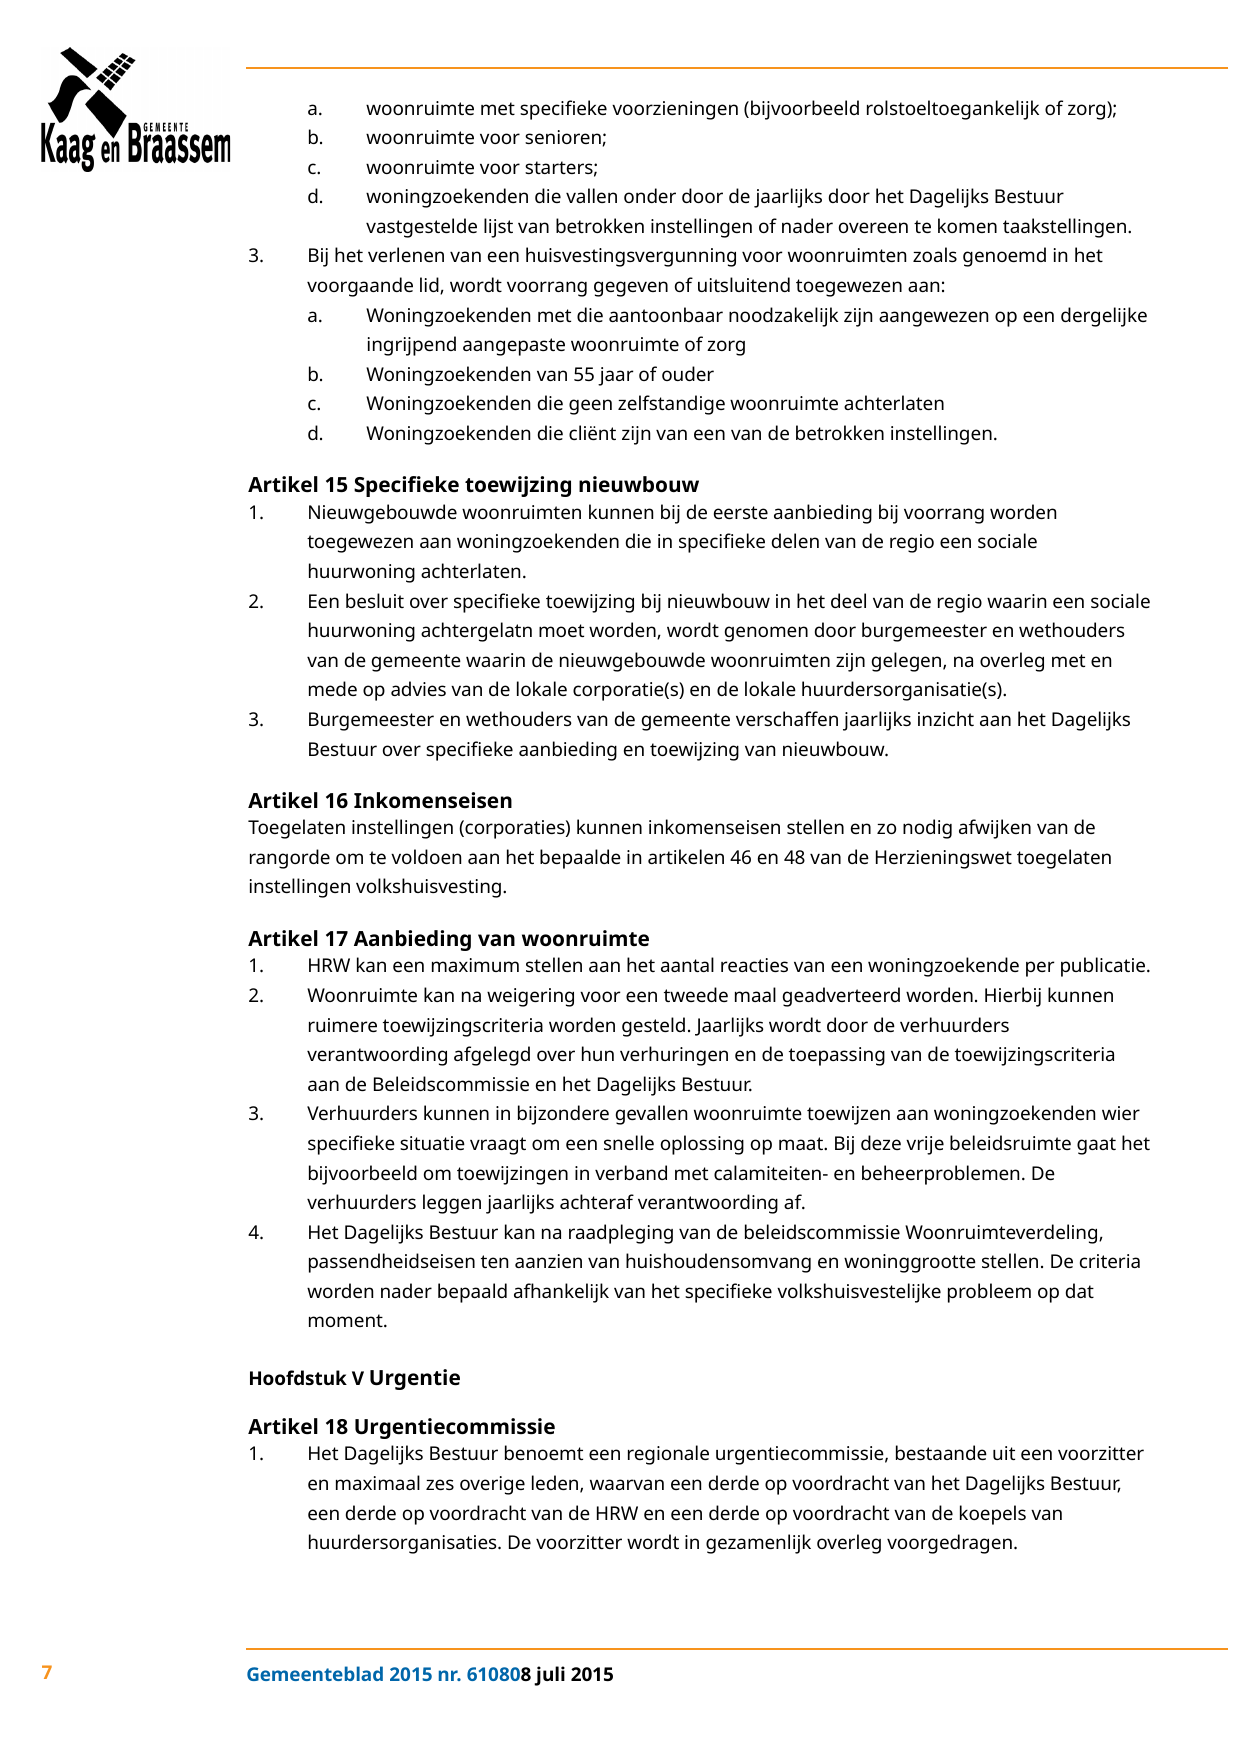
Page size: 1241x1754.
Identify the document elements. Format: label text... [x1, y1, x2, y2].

picture [41, 47, 231, 172]
list woonruimte voor senioren; [307, 124, 1152, 150]
text Artikel 16 Inkomenseisen [248, 786, 1152, 814]
list Woningzoekenden die geen zelfstandige woonruimte achterlaten [307, 391, 1152, 416]
list Bij het verlenen van een huisvestingsvergunning voor woonruimten zoals genoemd in het voorgaande lid, wordt voorrang gegeven of uitsluitend toegewezen aan: [248, 243, 1152, 298]
text Hoofdstuk V Urgentie [248, 1363, 1152, 1391]
text Toegelaten instellingen (corporaties) kunnen inkomenseisen stellen en zo nodig afwijken van de rangorde om te voldoen aan het bepaalde in artikelen 46 en 48 van de Herzieningswet toegelaten instellingen volkshuisvesting. [248, 814, 1152, 899]
list Nieuwgebouwde woonruimten kunnen bij de eerste aanbieding bij voorrang worden toegewezen aan woningzoekenden die in specifieke delen van de regio een sociale huurwoning achterlaten. [248, 499, 1152, 584]
list HRW kan een maximum stellen aan het aantal reacties van een woningzoekende per publicatie. [248, 953, 1152, 978]
list Het Dagelijks Bestuur kan na raadpleging van de beleidscommissie Woonruimteverdeling, passendheidseisen ten aanzien van huishoudensomvang en woninggrootte stellen. De criteria worden nader bepaald afhankelijk van het specifieke volkshuisvestelijke probleem op dat moment. [248, 1219, 1152, 1333]
list Verhuurders kunnen in bijzondere gevallen woonruimte toewijzen aan woningzoekenden wier specifieke situatie vraagt om een snelle oplossing op maat. Bij deze vrije beleidsruimte gaat het bijvoorbeeld om toewijzingen in verband met calamiteiten- en beheerproblemen. De verhuurders leggen jaarlijks achteraf verantwoording af. [248, 1101, 1152, 1215]
text Artikel 15 Specifieke toewijzing nieuwbouw [248, 471, 1152, 499]
text Artikel 18 Urgentiecommissie [248, 1412, 1152, 1441]
list Woningzoekenden met die aantoonbaar noodzakelijk zijn aangewezen op een dergelijke ingrijpend aangepaste woonruimte of zorg [307, 302, 1152, 357]
list Woningzoekenden van 55 jaar of ouder [307, 361, 1152, 387]
list Het Dagelijks Bestuur benoemt een regionale urgentiecommissie, bestaande uit een voorzitter en maximaal zes overige leden, waarvan een derde op voordracht van het Dagelijks Bestuur, een derde op voordracht van de HRW en een derde op voordracht van de koepels van huurdersorganisaties. De voorzitter wordt in gezamenlijk overleg voorgedragen. [248, 1441, 1152, 1555]
list Woonruimte kan na weigering voor een tweede maal geadverteerd worden. Hierbij kunnen ruimere toewijzingscriteria worden gesteld. Jaarlijks wordt door de verhuurders verantwoording afgelegd over hun verhuringen en de toepassing van de toewijzingscriteria aan de Beleidscommissie en het Dagelijks Bestuur. [248, 982, 1152, 1097]
list Burgemeester en wethouders van de gemeente verschaffen jaarlijks inzicht aan het Dagelijks Bestuur over specifieke aanbieding en toewijzing van nieuwbouw. [248, 706, 1152, 761]
list woonruimte voor starters; [307, 154, 1152, 180]
list Een besluit over specifieke toewijzing bij nieuwbouw in het deel van de regio waarin een sociale huurwoning achtergelatn moet worden, wordt genomen door burgemeester en wethouders van de gemeente waarin de nieuwgebouwde woonruimten zijn gelegen, na overleg met en mede op advies van de lokale corporatie(s) en de lokale huurdersorganisatie(s). [248, 588, 1152, 702]
list woningzoekenden die vallen onder door de jaarlijks door het Dagelijks Bestuur vastgestelde lijst van betrokken instellingen of nader overeen te komen taakstellingen. [307, 183, 1152, 239]
text Artikel 17 Aanbieding van woonruimte [248, 924, 1152, 953]
list Woningzoekenden die cliënt zijn van een van de betrokken instellingen. [307, 420, 1152, 446]
list woonruimte met specifieke voorzieningen (bijvoorbeeld rolstoeltoegankelijk of zorg); [307, 95, 1152, 121]
